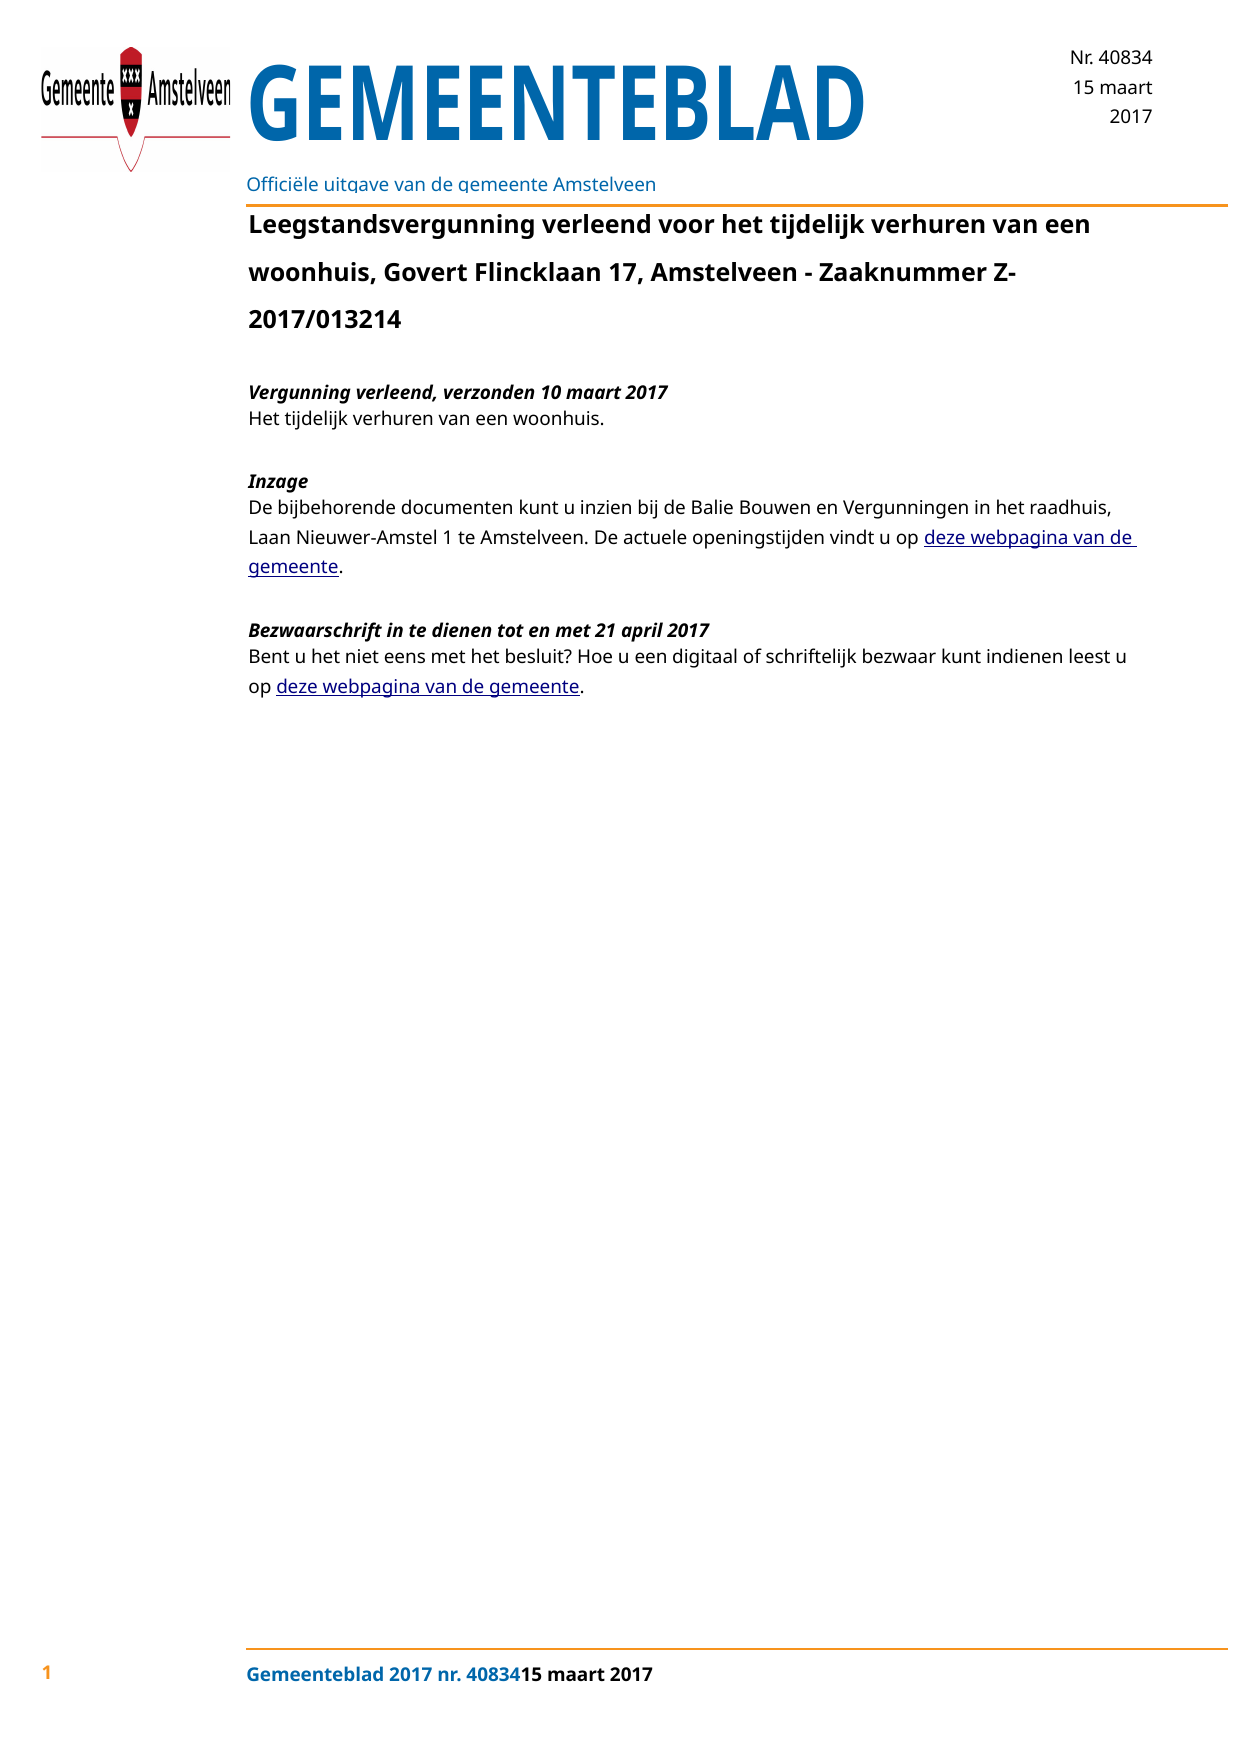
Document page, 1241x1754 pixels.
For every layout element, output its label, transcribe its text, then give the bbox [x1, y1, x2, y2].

picture [41, 47, 231, 172]
text De bijbehorende documenten kunt u inzien bij de Balie Bouwen en Vergunningen in het raadhuis, Laan Nieuwer-Amstel 1 te Amstelveen. De actuele openingstijden vindt u op deze webpagina van de gemeente. [248, 494, 1152, 579]
text Bezwaarschrift in te dienen tot en met 21 april 2017 [248, 618, 1152, 643]
text Vergunning verleend, verzonden 10 maart 2017 [248, 379, 1152, 405]
text Het tijdelijk verhuren van een woonhuis. [248, 405, 1152, 431]
text Bent u het niet eens met het besluit? Hoe u een digitaal of schriftelijk bezwaar kunt indienen leest u op deze webpagina van de gemeente. [248, 643, 1152, 699]
text Leegstandsvergunning verleend voor het tijdelijk verhuren van een woonhuis, Govert Flincklaan 17, Amstelveen - Zaaknummer Z-2017/013214 [248, 207, 1152, 336]
text Inzage [248, 469, 1152, 494]
